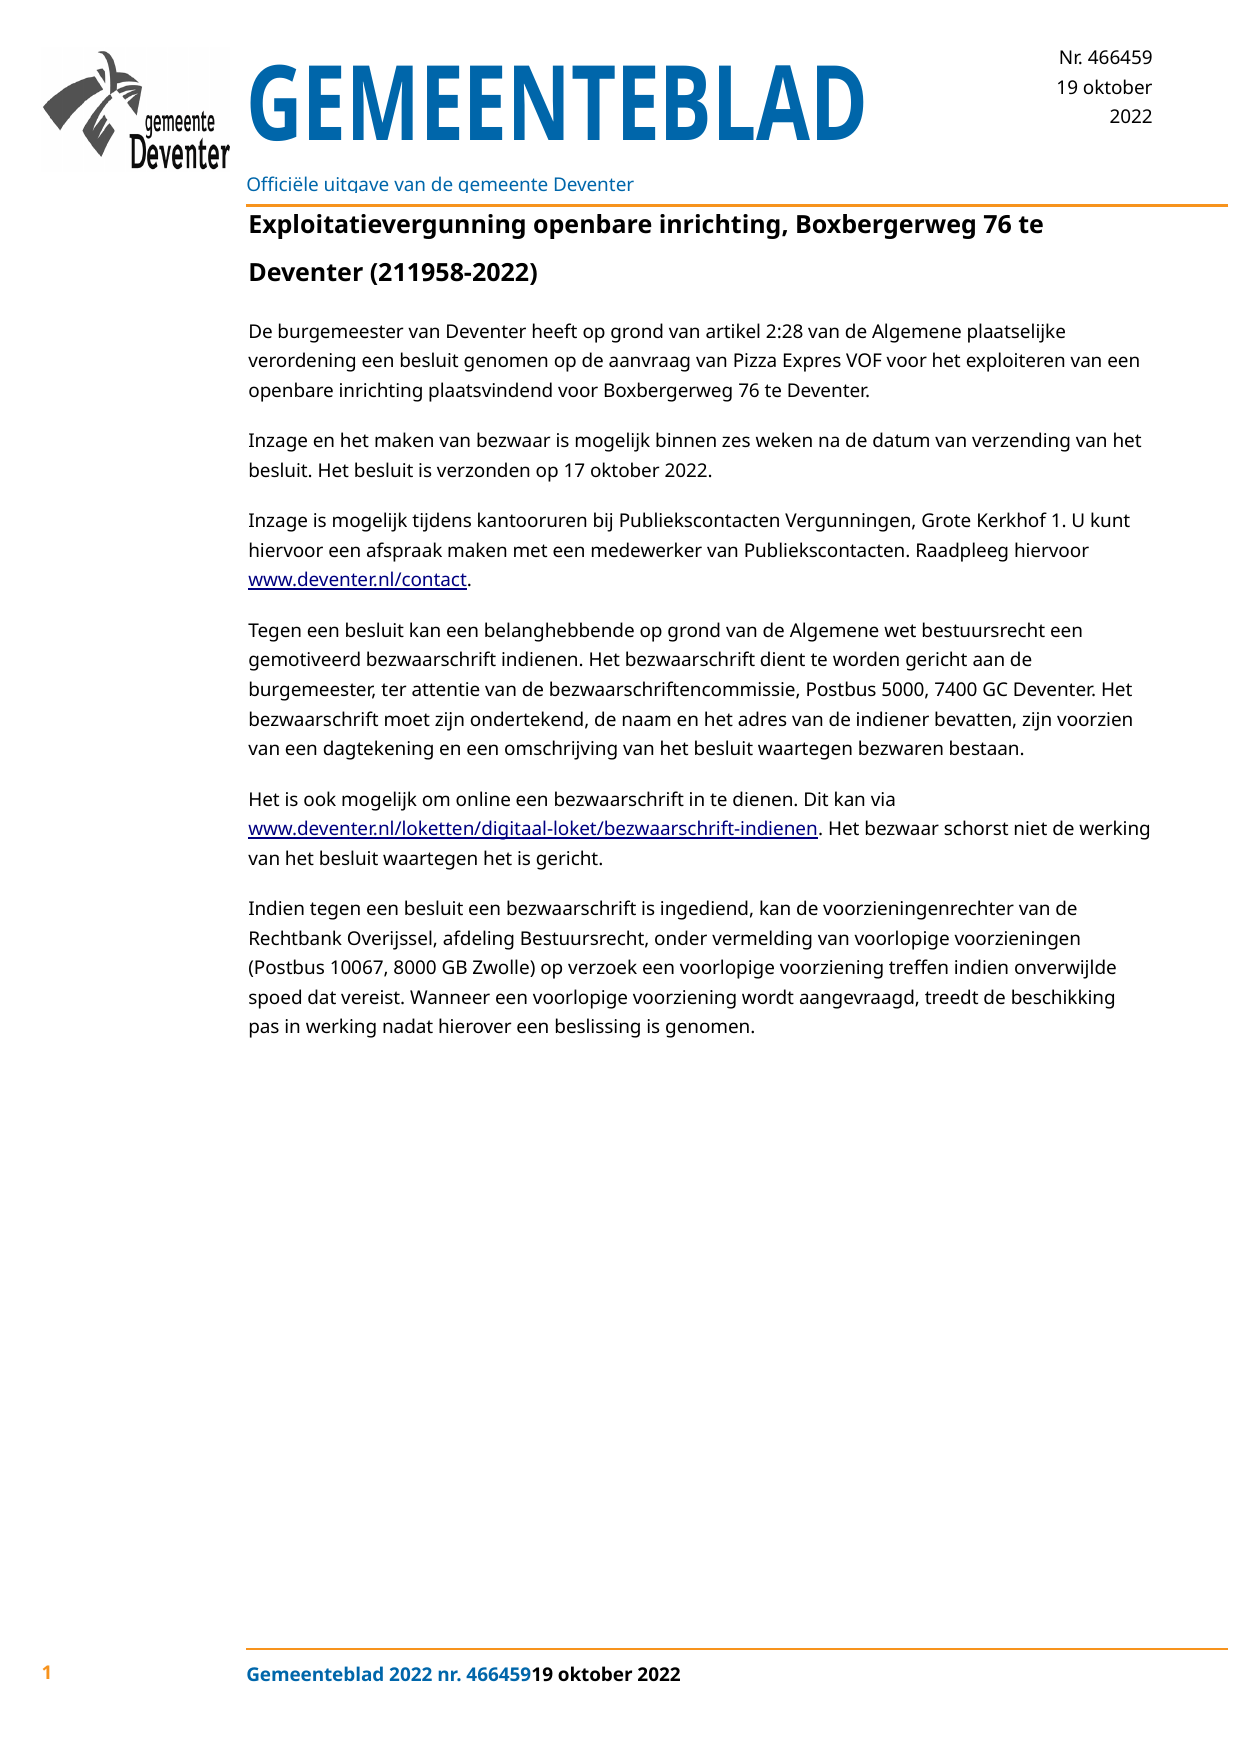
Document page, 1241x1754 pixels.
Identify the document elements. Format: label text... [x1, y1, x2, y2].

text De burgemeester van Deventer heeft op grond van artikel 2:28 van de Algemene plaatselijke verordening een besluit genomen op de aanvraag van Pizza Expres VOF voor het exploiteren van een openbare inrichting plaatsvindend voor Boxbergerweg 76 te Deventer. [248, 318, 1152, 403]
picture [41, 47, 231, 172]
text Exploitatievergunning openbare inrichting, Boxbergerweg 76 te Deventer (211958-2022) [248, 207, 1152, 288]
text Tegen een besluit kan een belanghebbende op grond van de Algemene wet bestuursrecht een gemotiveerd bezwaarschrift indienen. Het bezwaarschrift dient te worden gericht aan de burgemeester, ter attentie van de bezwaarschriftencommissie, Postbus 5000, 7400 GC Deventer. Het bezwaarschrift moet zijn ondertekend, de naam en het adres van de indiener bevatten, zijn voorzien van een dagtekening en een omschrijving van het besluit waartegen bezwaren bestaan. [248, 617, 1152, 761]
text Het is ook mogelijk om online een bezwaarschrift in te dienen. Dit kan via www.deventer.nl/loketten/digitaal-loket/bezwaarschrift-indienen. Het bezwaar schorst niet de werking van het besluit waartegen het is gericht. [248, 786, 1152, 871]
text Inzage en het maken van bezwaar is mogelijk binnen zes weken na de datum van verzending van het besluit. Het besluit is verzonden op 17 oktober 2022. [248, 427, 1152, 483]
text Indien tegen een besluit een bezwaarschrift is ingediend, kan de voorzieningenrechter van de Rechtbank Overijssel, afdeling Bestuursrecht, onder vermelding van voorlopige voorzieningen (Postbus 10067, 8000 GB Zwolle) op verzoek een voorlopige voorziening treffen indien onverwijlde spoed dat vereist. Wanneer een voorlopige voorziening wordt aangevraagd, treedt de beschikking pas in werking nadat hierover een beslissing is genomen. [248, 895, 1152, 1039]
text Inzage is mogelijk tijdens kantooruren bij Publiekscontacten Vergunningen, Grote Kerkhof 1. U kunt hiervoor een afspraak maken met een medewerker van Publiekscontacten. Raadpleeg hiervoor www.deventer.nl/contact. [248, 507, 1152, 592]
